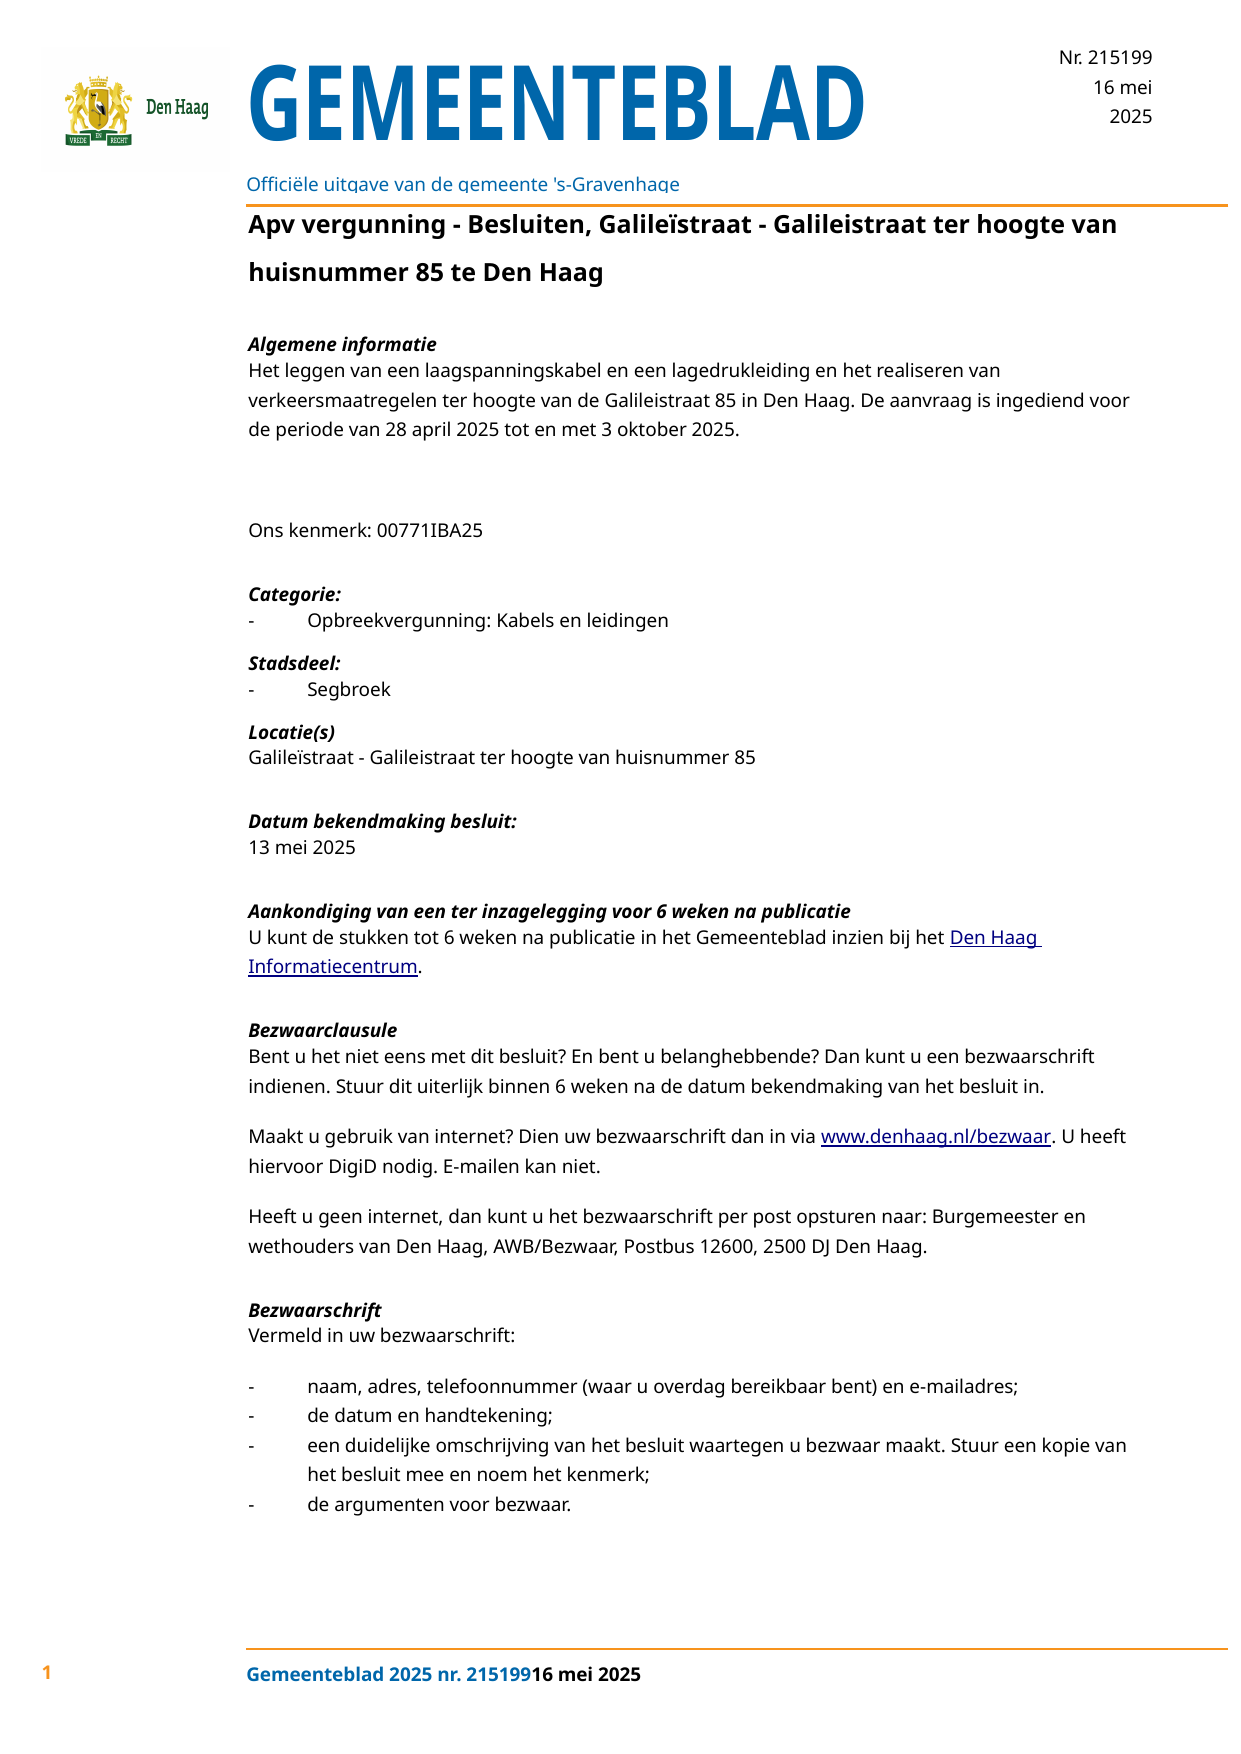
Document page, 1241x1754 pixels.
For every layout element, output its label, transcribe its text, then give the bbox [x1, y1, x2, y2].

text U kunt de stukken tot 6 weken na publicatie in het Gemeenteblad inzien bij het Den Haag Informatiecentrum. [248, 924, 1152, 979]
text Ons kenmerk: 00771IBA25 [248, 517, 1152, 543]
text 13 mei 2025 [248, 834, 1152, 860]
picture [41, 47, 231, 172]
text Locatie(s) [248, 719, 1152, 744]
list een duidelijke omschrijving van het besluit waartegen u bezwaar maakt. Stuur een kopie van het besluit mee en noem het kenmerk; [248, 1432, 1152, 1487]
text Bezwaarschrift [248, 1297, 1152, 1322]
text Bezwaarclausule [248, 1017, 1152, 1043]
text Heeft u geen internet, dan kunt u het bezwaarschrift per post opsturen naar: Burgemeester en wethouders van Den Haag, AWB/Bezwaar, Postbus 12600, 2500 DJ Den Haag. [248, 1203, 1152, 1258]
text Algemene informatie [248, 331, 1152, 357]
text Maakt u gebruik van internet? Dien uw bezwaarschrift dan in via www.denhaag.nl/bezwaar. U heeft hiervoor DigiD nodig. E-mailen kan niet. [248, 1123, 1152, 1178]
text Het leggen van een laagspanningskabel en een lagedrukleiding en het realiseren van verkeersmaatregelen ter hoogte van de Galileistraat 85 in Den Haag. De aanvraag is ingediend voor de periode van 28 april 2025 tot en met 3 oktober 2025. [248, 357, 1152, 442]
list de argumenten voor bezwaar. [248, 1491, 1152, 1517]
text Bent u het niet eens met dit besluit? En bent u belanghebbende? Dan kunt u een bezwaarschrift indienen. Stuur dit uiterlijk binnen 6 weken na de datum bekendmaking van het besluit in. [248, 1043, 1152, 1098]
text Galileïstraat - Galileistraat ter hoogte van huisnummer 85 [248, 744, 1152, 770]
text Datum bekendmaking besluit: [248, 808, 1152, 834]
text Vermeld in uw bezwaarschrift: [248, 1322, 1152, 1348]
text Stadsdeel: [248, 650, 1152, 676]
list naam, adres, telefoonnummer (waar u overdag bereikbaar bent) en e-mailadres; [248, 1373, 1152, 1399]
list Segbroek [248, 676, 1152, 701]
list Opbreekvergunning: Kabels en leidingen [248, 607, 1152, 633]
text Categorie: [248, 581, 1152, 607]
list de datum en handtekening; [248, 1402, 1152, 1428]
text Apv vergunning - Besluiten, Galileïstraat - Galileistraat ter hoogte van huisnummer 85 te Den Haag [248, 207, 1152, 288]
text Aankondiging van een ter inzagelegging voor 6 weken na publicatie [248, 898, 1152, 924]
